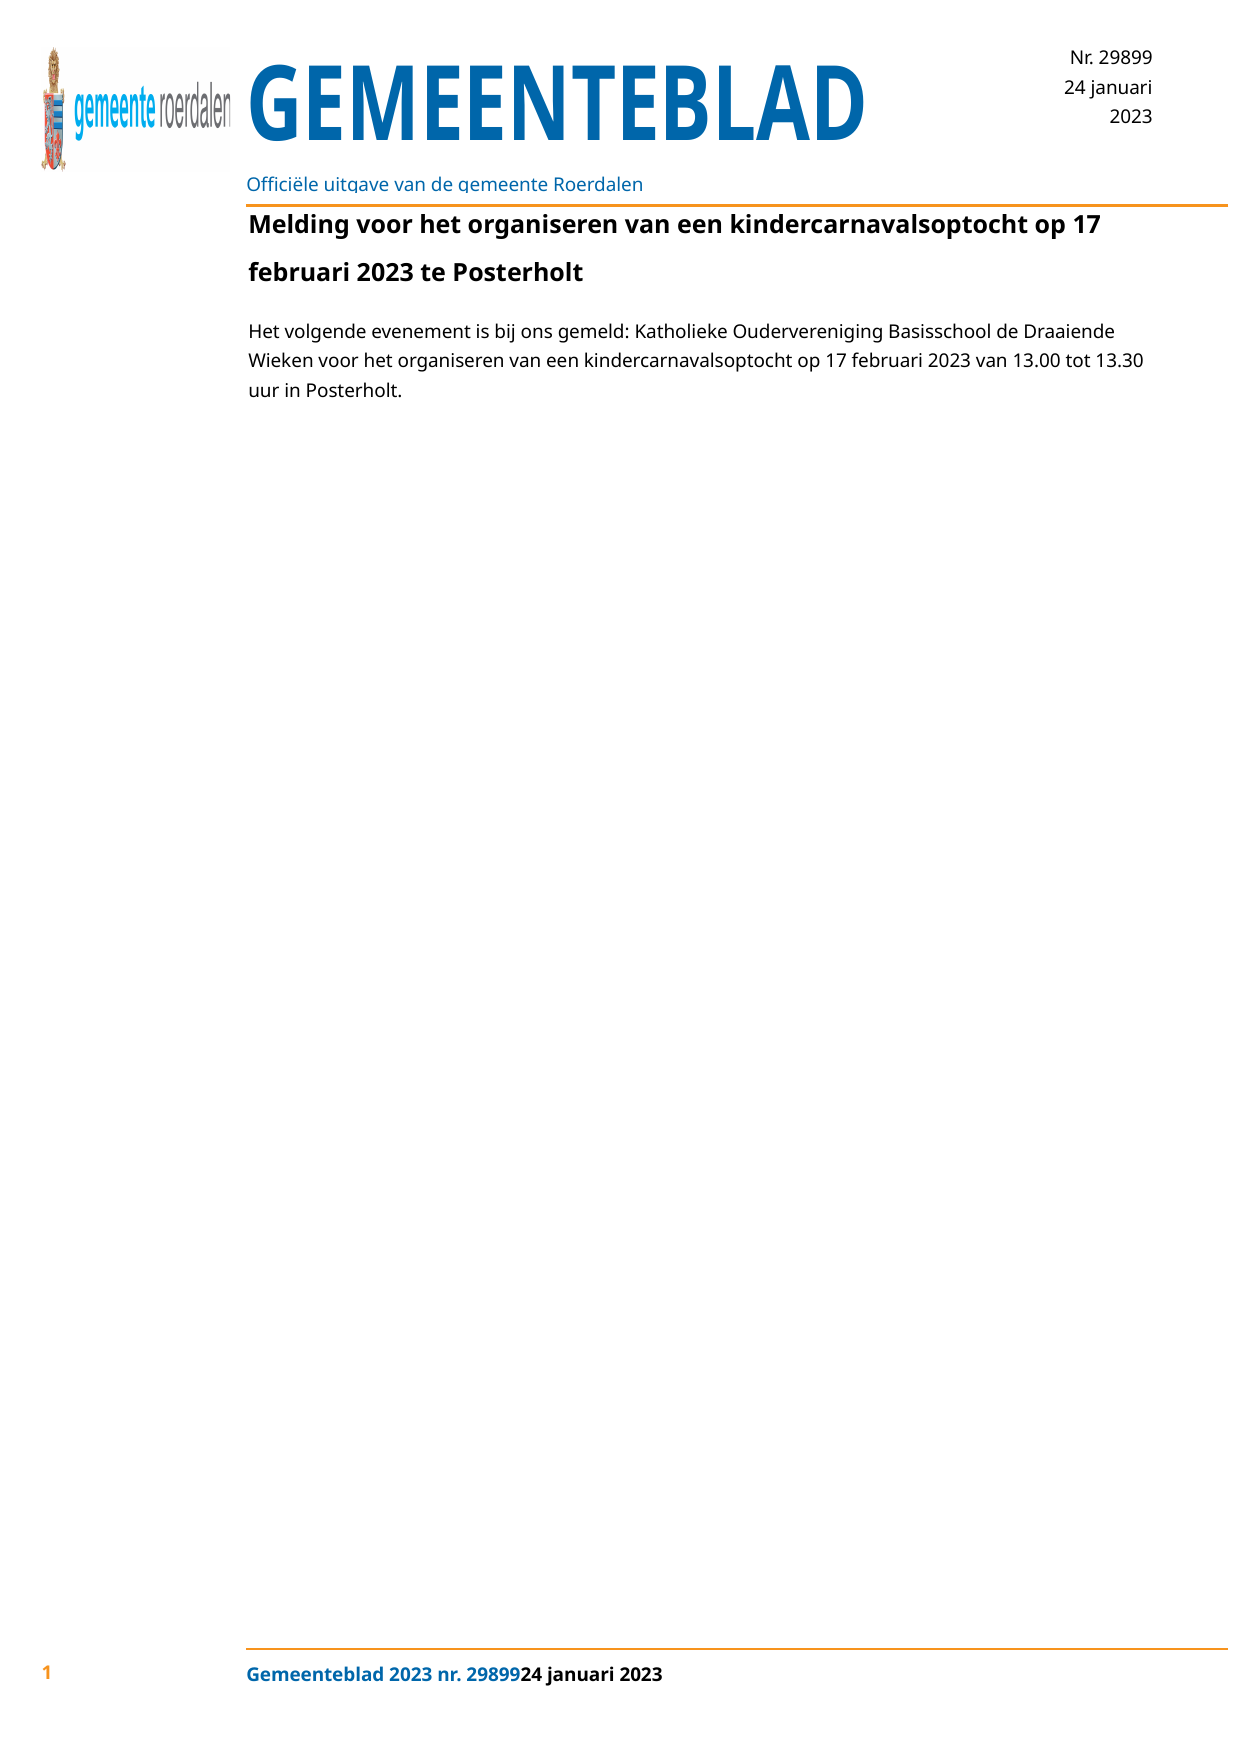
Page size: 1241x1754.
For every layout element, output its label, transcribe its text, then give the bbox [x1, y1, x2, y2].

text Het volgende evenement is bij ons gemeld: Katholieke Oudervereniging Basisschool de Draaiende Wieken voor het organiseren van een kindercarnavalsoptocht op 17 februari 2023 van 13.00 tot 13.30 uur in Posterholt. [248, 318, 1152, 403]
picture [41, 47, 231, 172]
text Melding voor het organiseren van een kindercarnavalsoptocht op 17 februari 2023 te Posterholt [248, 207, 1152, 288]
